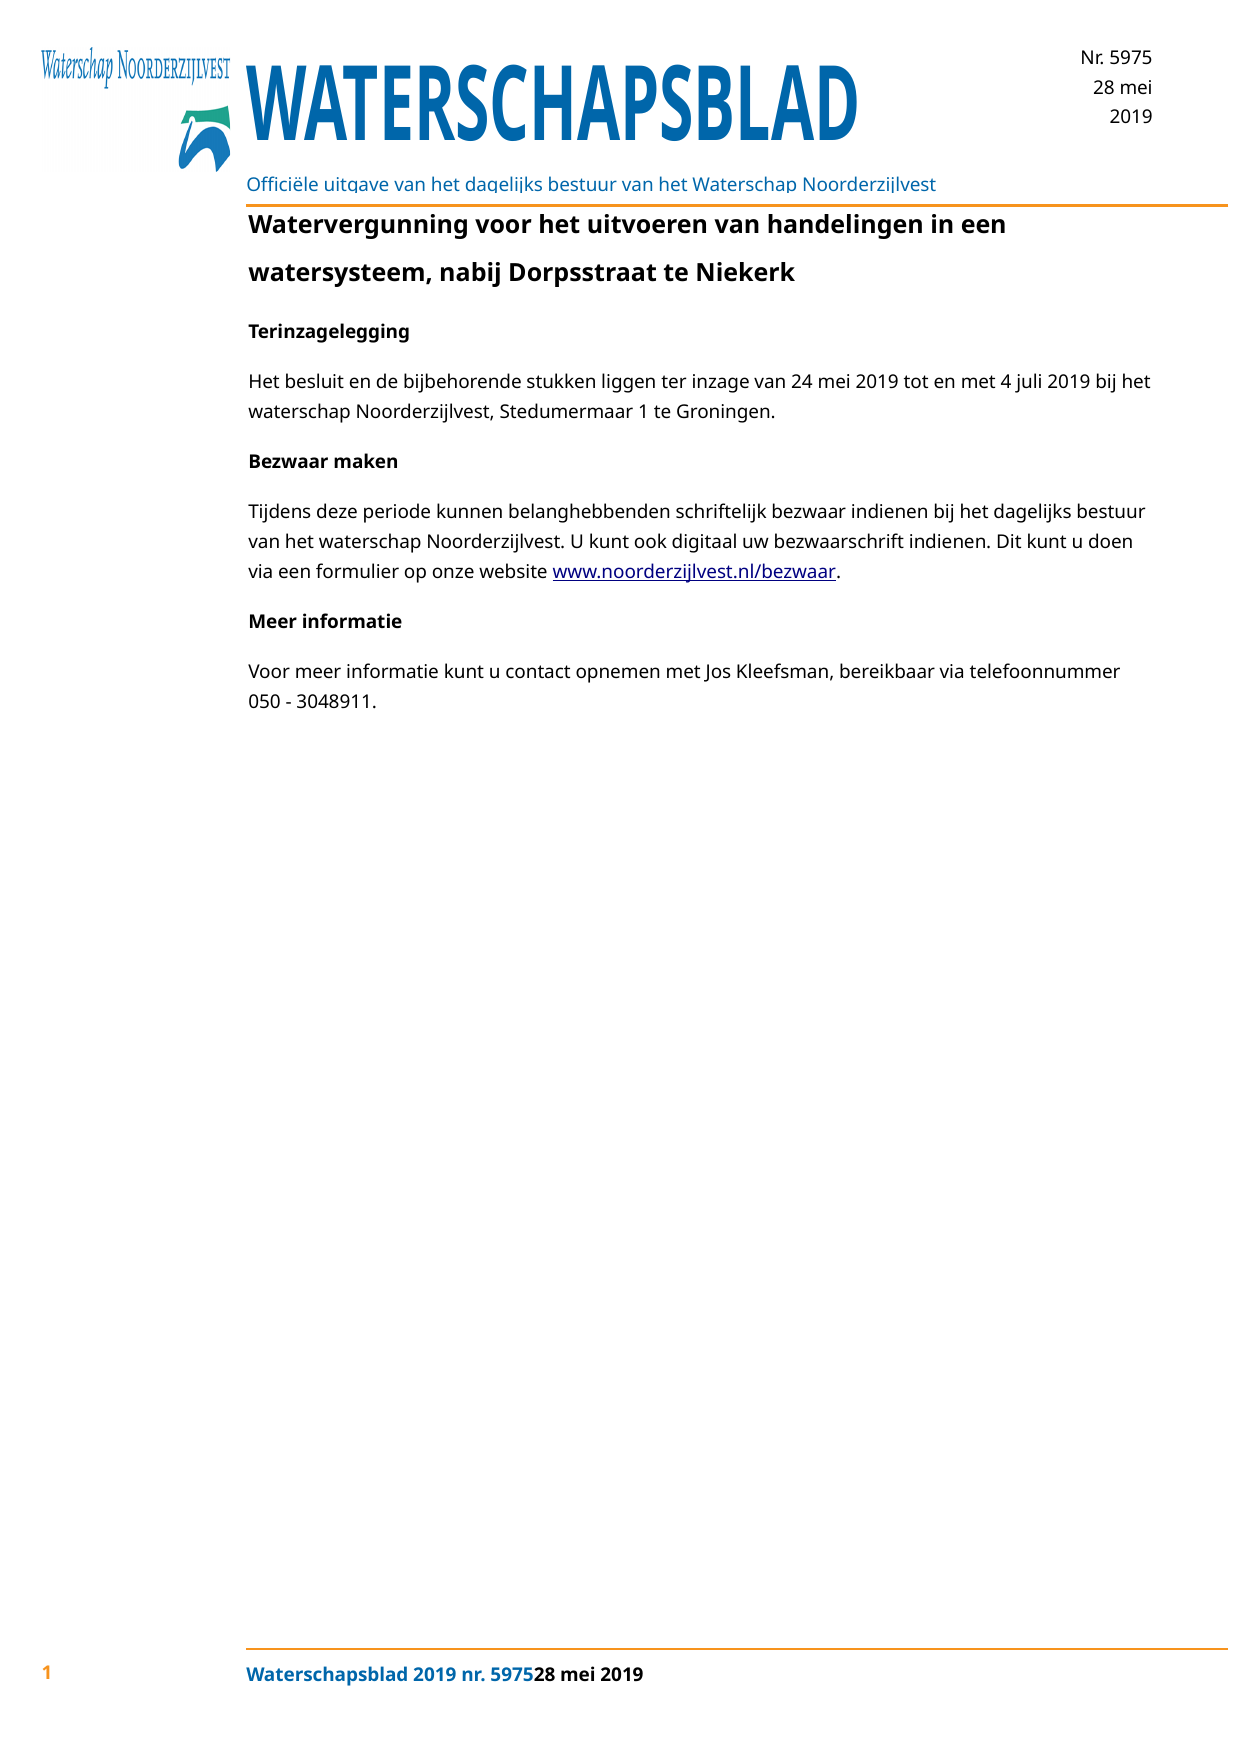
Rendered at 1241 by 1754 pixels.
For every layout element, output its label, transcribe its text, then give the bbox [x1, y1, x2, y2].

text Bezwaar maken [248, 448, 1152, 474]
text Watervergunning voor het uitvoeren van handelingen in een watersysteem, nabij Dorpsstraat te Niekerk [248, 207, 1152, 288]
text Meer informatie [248, 608, 1152, 634]
text Tijdens deze periode kunnen belanghebbenden schriftelijk bezwaar indienen bij het dagelijks bestuur van het waterschap Noorderzijlvest. U kunt ook digitaal uw bezwaarschrift indienen. Dit kunt u doen via een formulier op onze website www.noorderzijlvest.nl/bezwaar. [248, 499, 1152, 584]
picture [41, 47, 231, 172]
text Het besluit en de bijbehorende stukken liggen ter inzage van 24 mei 2019 tot en met 4 juli 2019 bij het waterschap Noorderzijlvest, Stedumermaar 1 te Groningen. [248, 368, 1152, 424]
text Terinzagelegging [248, 318, 1152, 344]
text Voor meer informatie kunt u contact opnemen met Jos Kleefsman, bereikbaar via telefoonnummer 050 - 3048911. [248, 659, 1152, 714]
